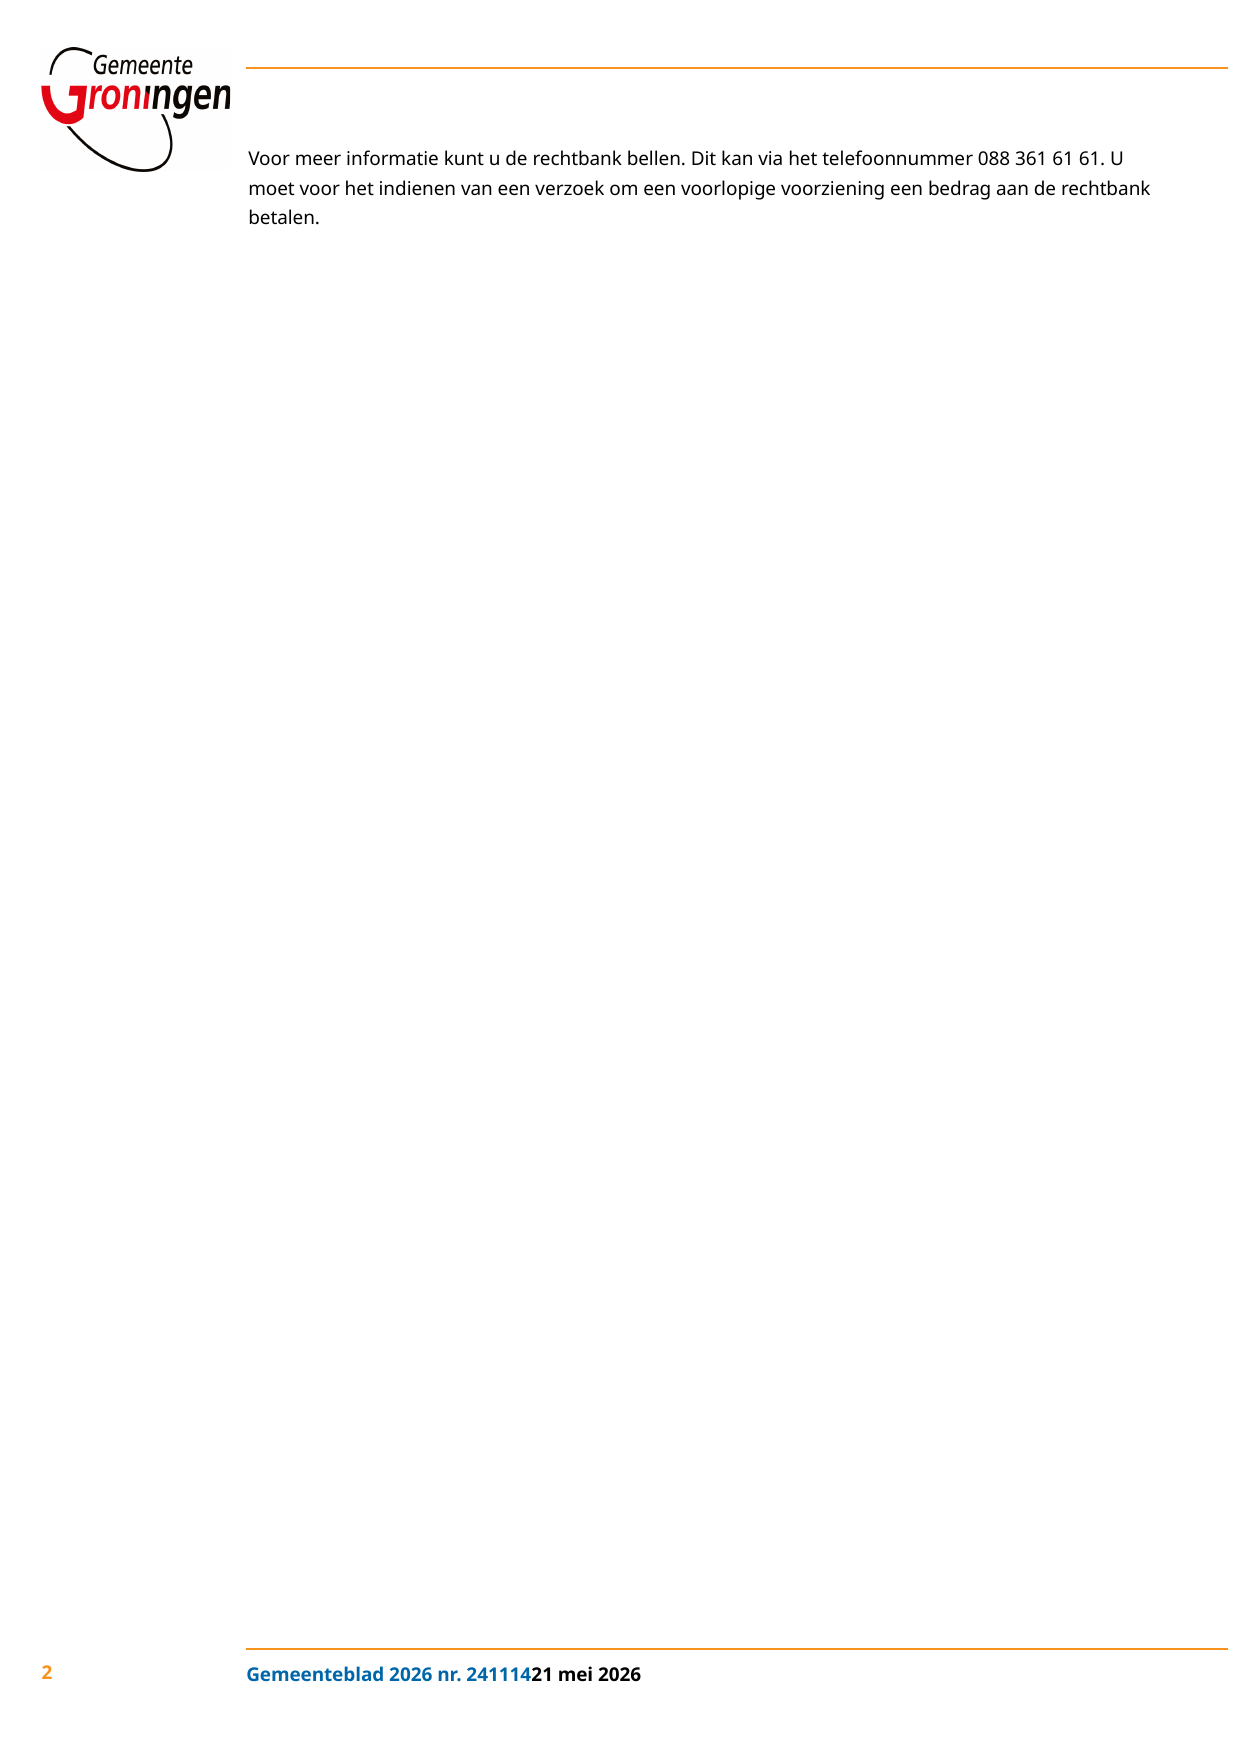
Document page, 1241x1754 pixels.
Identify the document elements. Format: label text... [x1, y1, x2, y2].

picture [41, 47, 231, 172]
text Voor meer informatie kunt u de rechtbank bellen. Dit kan via het telefoonnummer 088 361 61 61. U moet voor het indienen van een verzoek om een voorlopige voorziening een bedrag aan de rechtbank betalen. [248, 145, 1152, 230]
